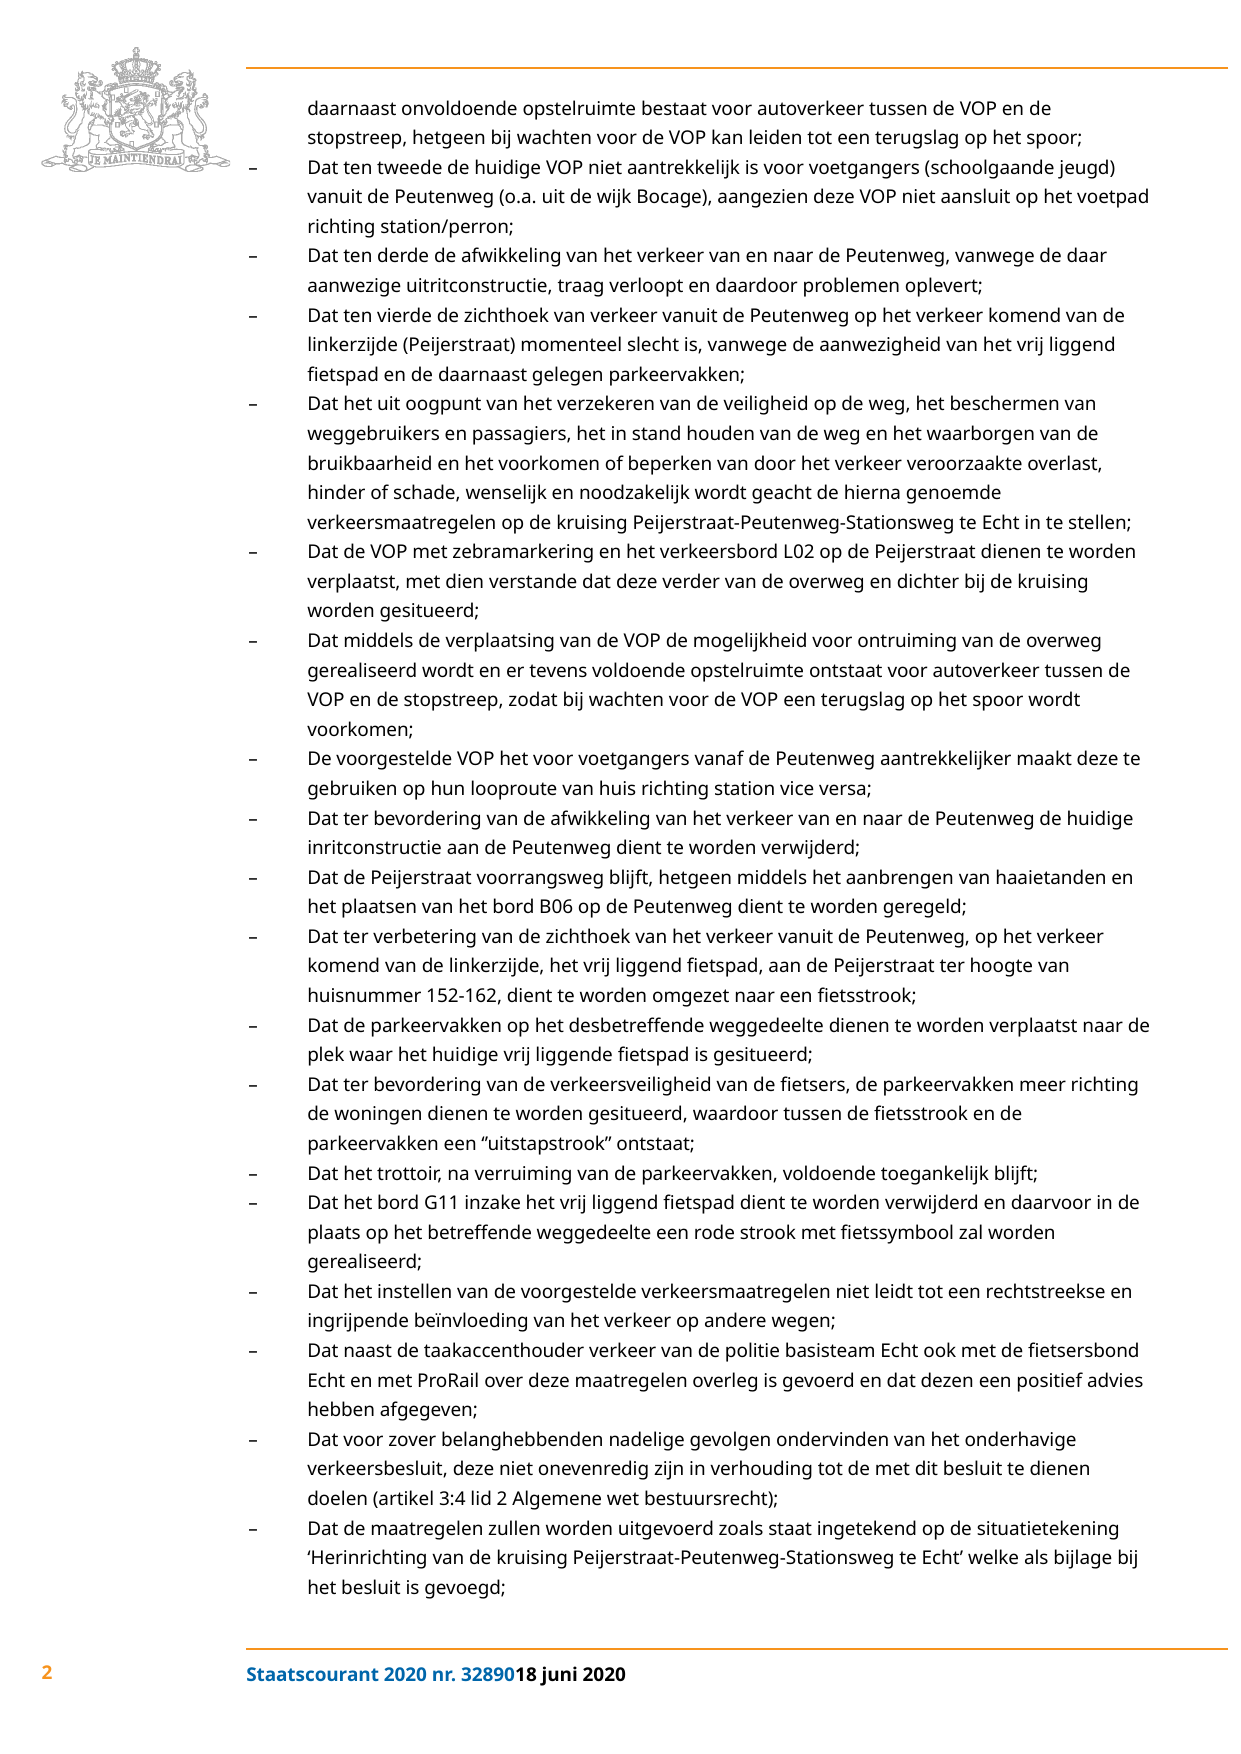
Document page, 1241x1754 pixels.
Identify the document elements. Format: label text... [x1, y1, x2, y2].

list daarnaast onvoldoende opstelruimte bestaat voor autoverkeer tussen de VOP en de stopstreep, hetgeen bij wachten voor de VOP kan leiden tot een terugslag op het spoor; [248, 95, 1152, 150]
list Dat ten tweede de huidige VOP niet aantrekkelijk is voor voetgangers (schoolgaande jeugd) vanuit de Peutenweg (o.a. uit de wijk Bocage), aangezien deze VOP niet aansluit op het voetpad richting station/perron; [248, 154, 1152, 239]
list Dat de parkeervakken op het desbetreffende weggedeelte dienen te worden verplaatst naar de plek waar het huidige vrij liggende fietspad is gesitueerd; [248, 1012, 1152, 1067]
list Dat de VOP met zebramarkering en het verkeersbord L02 op de Peijerstraat dienen te worden verplaatst, met dien verstande dat deze verder van de overweg en dichter bij de kruising worden gesitueerd; [248, 538, 1152, 623]
list Dat ter verbetering van de zichthoek van het verkeer vanuit de Peutenweg, op het verkeer komend van de linkerzijde, het vrij liggend fietspad, aan de Peijerstraat ter hoogte van huisnummer 152-162, dient te worden omgezet naar een fietsstrook; [248, 923, 1152, 1008]
list Dat naast de taakaccenthouder verkeer van de politie basisteam Echt ook met de fietsersbond Echt en met ProRail over deze maatregelen overleg is gevoerd en dat dezen een positief advies hebben afgegeven; [248, 1337, 1152, 1422]
list Dat het uit oogpunt van het verzekeren van de veiligheid op de weg, het beschermen van weggebruikers en passagiers, het in stand houden van de weg en het waarborgen van de bruikbaarheid en het voorkomen of beperken van door het verkeer veroorzaakte overlast, hinder of schade, wenselijk en noodzakelijk wordt geacht de hierna genoemde verkeersmaatregelen op de kruising Peijerstraat-Peutenweg-Stationsweg te Echt in te stellen; [248, 391, 1152, 535]
list Dat de maatregelen zullen worden uitgevoerd zoals staat ingetekend op de situatietekening ‘Herinrichting van de kruising Peijerstraat-Peutenweg-Stationsweg te Echt’ welke als bijlage bij het besluit is gevoegd; [248, 1515, 1152, 1600]
list Dat ten derde de afwikkeling van het verkeer van en naar de Peutenweg, vanwege de daar aanwezige uitritconstructie, traag verloopt en daardoor problemen oplevert; [248, 243, 1152, 298]
list Dat de Peijerstraat voorrangsweg blijft, hetgeen middels het aanbrengen van haaietanden en het plaatsen van het bord B06 op de Peutenweg dient te worden geregeld; [248, 864, 1152, 919]
list Dat middels de verplaatsing van de VOP de mogelijkheid voor ontruiming van de overweg gerealiseerd wordt en er tevens voldoende opstelruimte ontstaat voor autoverkeer tussen de VOP en de stopstreep, zodat bij wachten voor de VOP een terugslag op het spoor wordt voorkomen; [248, 627, 1152, 742]
list Dat het instellen van de voorgestelde verkeersmaatregelen niet leidt tot een rechtstreekse en ingrijpende beïnvloeding van het verkeer op andere wegen; [248, 1278, 1152, 1333]
list Dat ter bevordering van de verkeersveiligheid van de fietsers, de parkeervakken meer richting de woningen dienen te worden gesitueerd, waardoor tussen de fietsstrook en de parkeervakken een ‘’uitstapstrook’’ ontstaat; [248, 1071, 1152, 1156]
list Dat het trottoir, na verruiming van de parkeervakken, voldoende toegankelijk blijft; [248, 1160, 1152, 1186]
list Dat voor zover belanghebbenden nadelige gevolgen ondervinden van het onderhavige verkeersbesluit, deze niet onevenredig zijn in verhouding tot de met dit besluit te dienen doelen (artikel 3:4 lid 2 Algemene wet bestuursrecht); [248, 1426, 1152, 1511]
list Dat ter bevordering van de afwikkeling van het verkeer van en naar de Peutenweg de huidige inritconstructie aan de Peutenweg dient te worden verwijderd; [248, 805, 1152, 860]
list De voorgestelde VOP het voor voetgangers vanaf de Peutenweg aantrekkelijker maakt deze te gebruiken op hun looproute van huis richting station vice versa; [248, 746, 1152, 801]
list Dat het bord G11 inzake het vrij liggend fietspad dient te worden verwijderd en daarvoor in de plaats op het betreffende weggedeelte een rode strook met fietssymbool zal worden gerealiseerd; [248, 1189, 1152, 1274]
picture [41, 47, 231, 172]
list Dat ten vierde de zichthoek van verkeer vanuit de Peutenweg op het verkeer komend van de linkerzijde (Peijerstraat) momenteel slecht is, vanwege de aanwezigheid van het vrij liggend fietspad en de daarnaast gelegen parkeervakken; [248, 302, 1152, 387]
